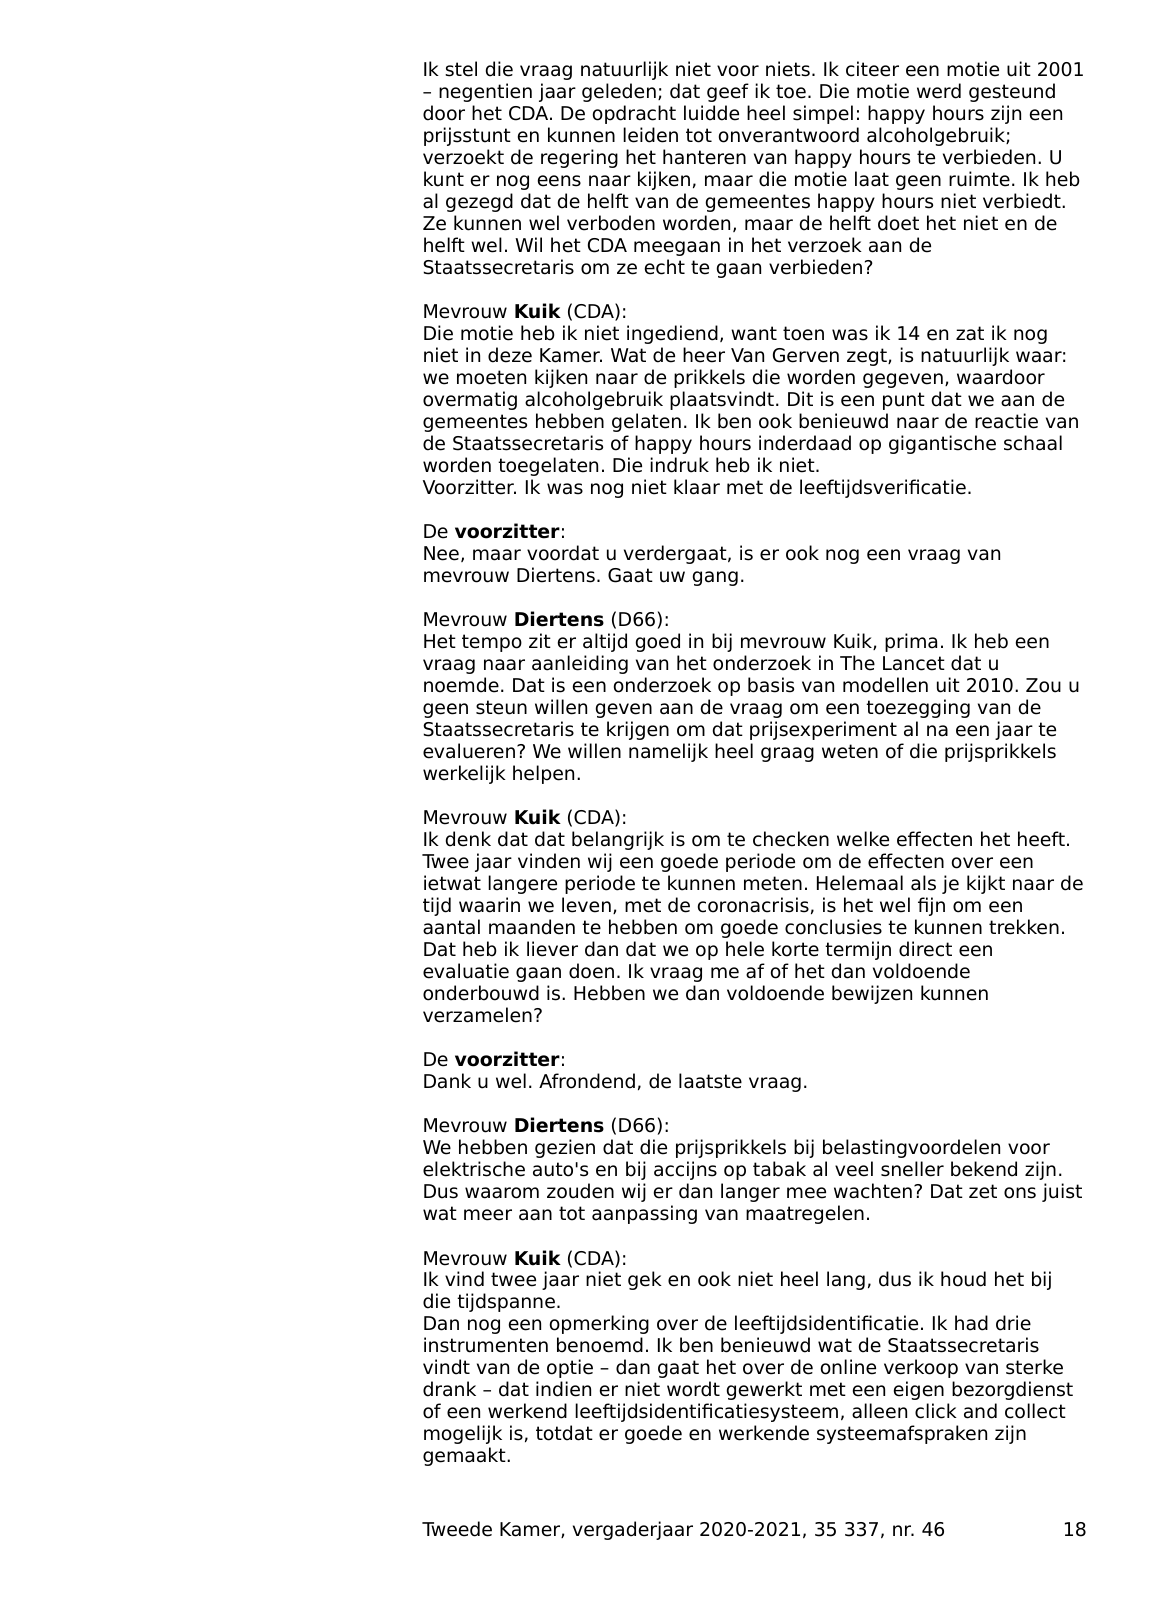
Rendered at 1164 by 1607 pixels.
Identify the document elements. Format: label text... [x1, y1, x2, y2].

text Mevrouw Kuik (CDA): [422, 1247, 1087, 1269]
text Mevrouw Kuik (CDA): [422, 807, 1087, 829]
text Dan nog een opmerking over de leeftijdsidentificatie. Ik had drie instrumenten benoemd. Ik ben benieuwd wat de Staatssecretaris vindt van de optie – dan gaat het over de online verkoop van sterke drank – dat indien er niet wordt gewerkt met een eigen bezorgdienst of een werkend leeftijdsidentificatiesysteem, alleen click and collect mogelijk is, totdat er goede en werkende systeemafspraken zijn gemaakt. [422, 1313, 1087, 1467]
text Ik denk dat dat belangrijk is om te checken welke effecten het heeft. Twee jaar vinden wij een goede periode om de effecten over een ietwat langere periode te kunnen meten. Helemaal als je kijkt naar de tijd waarin we leven, met de coronacrisis, is het wel fijn om een aantal maanden te hebben om goede conclusies te kunnen trekken. Dat heb ik liever dan dat we op hele korte termijn direct een evaluatie gaan doen. Ik vraag me af of het dan voldoende onderbouwd is. Hebben we dan voldoende bewijzen kunnen verzamelen? [422, 829, 1087, 1027]
text Ik vind twee jaar niet gek en ook niet heel lang, dus ik houd het bij die tijdspanne. [422, 1269, 1087, 1313]
text Nee, maar voordat u verdergaat, is er ook nog een vraag van mevrouw Diertens. Gaat uw gang. [422, 543, 1087, 587]
text Die motie heb ik niet ingediend, want toen was ik 14 en zat ik nog niet in deze Kamer. Wat de heer Van Gerven zegt, is natuurlijk waar: we moeten kijken naar de prikkels die worden gegeven, waardoor overmatig alcoholgebruik plaatsvindt. Dit is een punt dat we aan de gemeentes hebben gelaten. Ik ben ook benieuwd naar de reactie van de Staatssecretaris of happy hours inderdaad op gigantische schaal worden toegelaten. Die indruk heb ik niet. [422, 323, 1087, 477]
text Ik stel die vraag natuurlijk niet voor niets. Ik citeer een motie uit 2001 – negentien jaar geleden; dat geef ik toe. Die motie werd gesteund door het CDA. De opdracht luidde heel simpel: happy hours zijn een prijsstunt en kunnen leiden tot onverantwoord alcoholgebruik; verzoekt de regering het hanteren van happy hours te verbieden. U kunt er nog eens naar kijken, maar die motie laat geen ruimte. Ik heb al gezegd dat de helft van de gemeentes happy hours niet verbiedt. Ze kunnen wel verboden worden, maar de helft doet het niet en de helft wel. Wil het CDA meegaan in het verzoek aan de Staatssecretaris om ze echt te gaan verbieden? [422, 59, 1087, 279]
text Het tempo zit er altijd goed in bij mevrouw Kuik, prima. Ik heb een vraag naar aanleiding van het onderzoek in The Lancet dat u noemde. Dat is een onderzoek op basis van modellen uit 2010. Zou u geen steun willen geven aan de vraag om een toezegging van de Staatssecretaris te krijgen om dat prijsexperiment al na een jaar te evalueren? We willen namelijk heel graag weten of die prijsprikkels werkelijk helpen. [422, 631, 1087, 785]
text Voorzitter. Ik was nog niet klaar met de leeftijdsverificatie. [422, 477, 1087, 499]
text Dank u wel. Afrondend, de laatste vraag. [422, 1071, 1087, 1093]
text De voorzitter: [422, 1049, 1087, 1071]
text We hebben gezien dat die prijsprikkels bij belastingvoordelen voor elektrische auto's en bij accijns op tabak al veel sneller bekend zijn. Dus waarom zouden wij er dan langer mee wachten? Dat zet ons juist wat meer aan tot aanpassing van maatregelen. [422, 1137, 1087, 1225]
text Mevrouw Diertens (D66): [422, 1115, 1087, 1137]
text Mevrouw Kuik (CDA): [422, 301, 1087, 323]
text De voorzitter: [422, 521, 1087, 543]
text Mevrouw Diertens (D66): [422, 609, 1087, 631]
